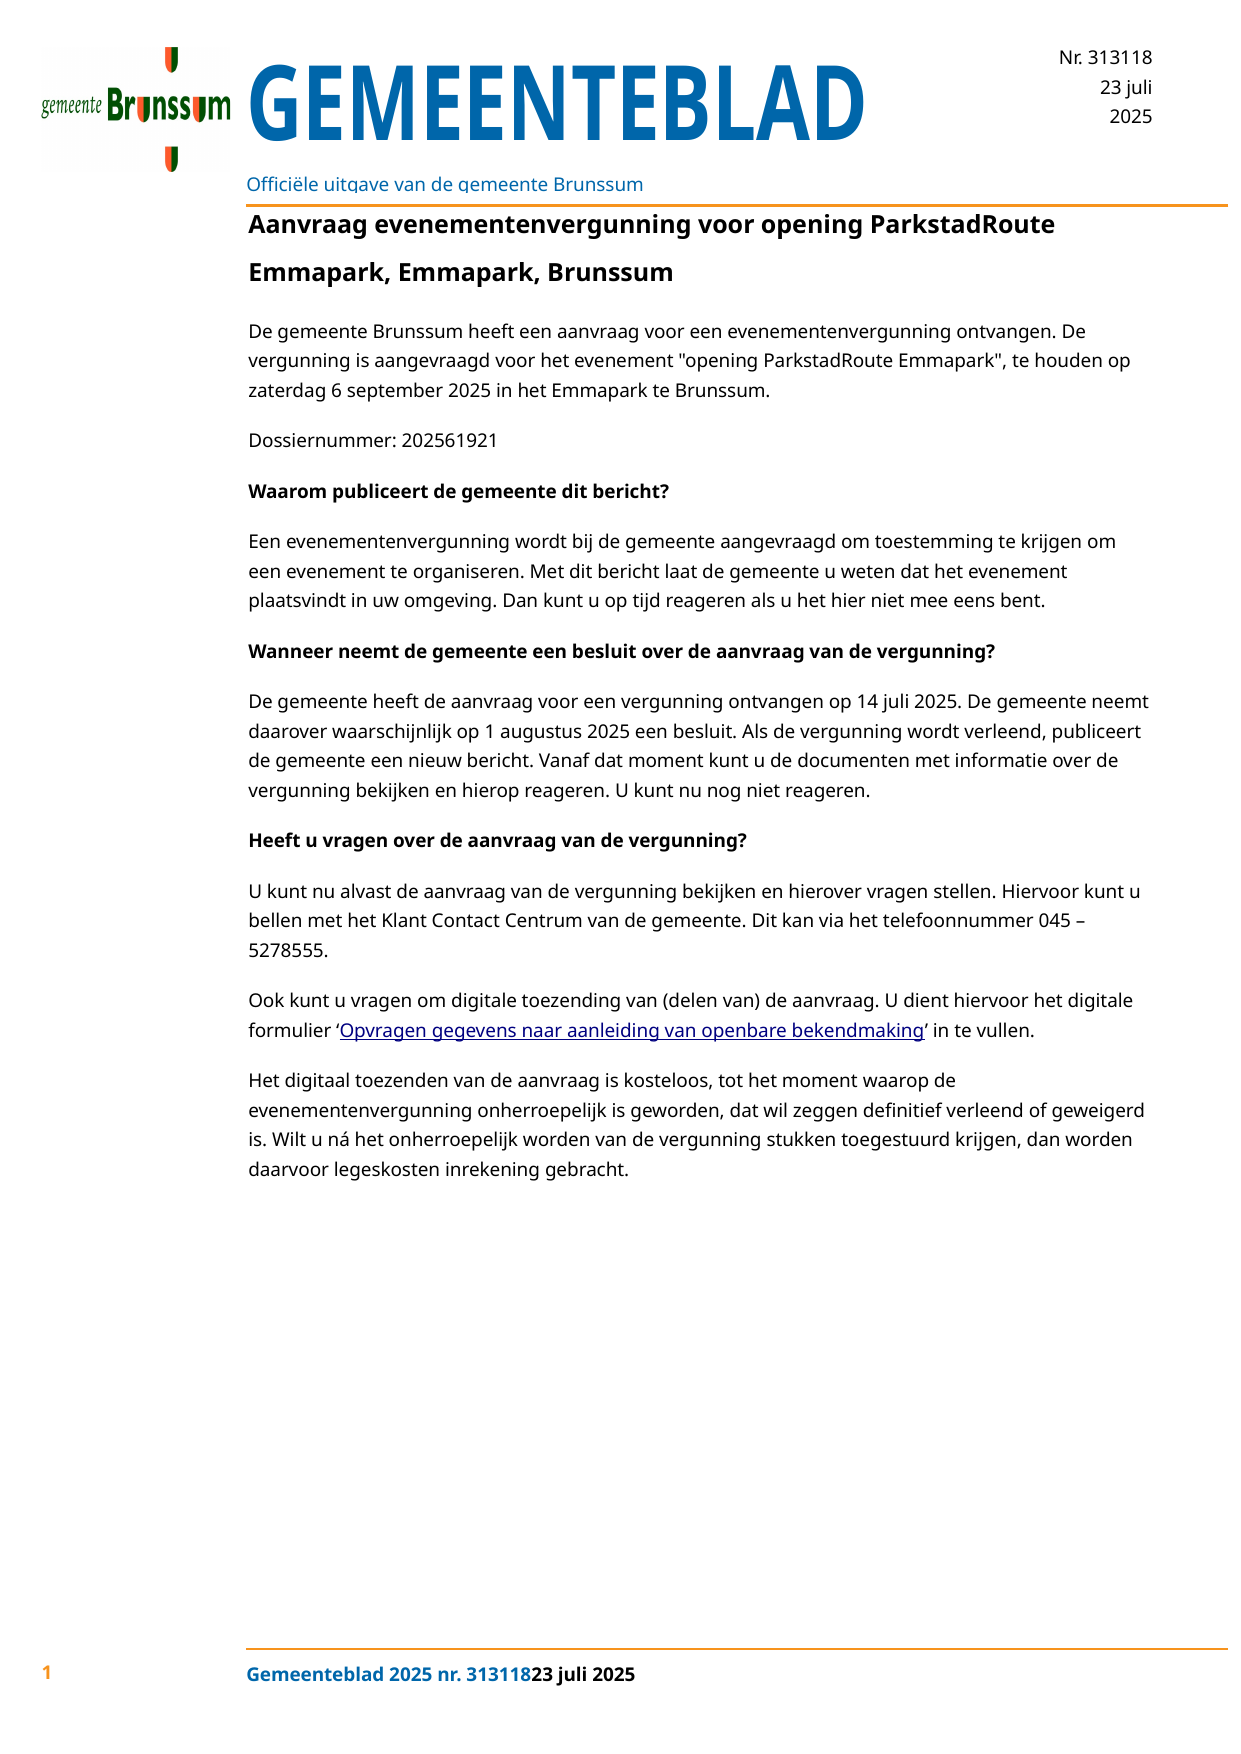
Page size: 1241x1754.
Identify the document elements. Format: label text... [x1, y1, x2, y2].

text Waarom publiceert de gemeente dit bericht? [248, 478, 1152, 504]
text Ook kunt u vragen om digitale toezending van (delen van) de aanvraag. U dient hiervoor het digitale formulier ‘Opvragen gegevens naar aanleiding van openbare bekendmaking’ in te vullen. [248, 987, 1152, 1043]
text Dossiernummer: 202561921 [248, 427, 1152, 453]
text Aanvraag evenementenvergunning voor opening ParkstadRoute Emmapark, Emmapark, Brunssum [248, 207, 1152, 288]
text Het digitaal toezenden van de aanvraag is kosteloos, tot het moment waarop de evenementenvergunning onherroepelijk is geworden, dat wil zeggen definitief verleend of geweigerd is. Wilt u ná het onherroepelijk worden van de vergunning stukken toegestuurd krijgen, dan worden daarvoor legeskosten inrekening gebracht. [248, 1067, 1152, 1182]
text De gemeente heeft de aanvraag voor een vergunning ontvangen op 14 juli 2025. De gemeente neemt daarover waarschijnlijk op 1 augustus 2025 een besluit. Als de vergunning wordt verleend, publiceert de gemeente een nieuw bericht. Vanaf dat moment kunt u de documenten met informatie over de vergunning bekijken en hierop reageren. U kunt nu nog niet reageren. [248, 688, 1152, 803]
text U kunt nu alvast de aanvraag van de vergunning bekijken en hierover vragen stellen. Hiervoor kunt u bellen met het Klant Contact Centrum van de gemeente. Dit kan via het telefoonnummer 045 – 5278555. [248, 878, 1152, 963]
text Heeft u vragen over de aanvraag van de vergunning? [248, 827, 1152, 853]
text De gemeente Brunssum heeft een aanvraag voor een evenementenvergunning ontvangen. De vergunning is aangevraagd voor het evenement "opening ParkstadRoute Emmapark", te houden op zaterdag 6 september 2025 in het Emmapark te Brunssum. [248, 318, 1152, 403]
text Een evenementenvergunning wordt bij de gemeente aangevraagd om toestemming te krijgen om een evenement te organiseren. Met dit bericht laat de gemeente u weten dat het evenement plaatsvindt in uw omgeving. Dan kunt u op tijd reageren als u het hier niet mee eens bent. [248, 528, 1152, 613]
picture [41, 47, 231, 172]
text Wanneer neemt de gemeente een besluit over de aanvraag van de vergunning? [248, 638, 1152, 664]
